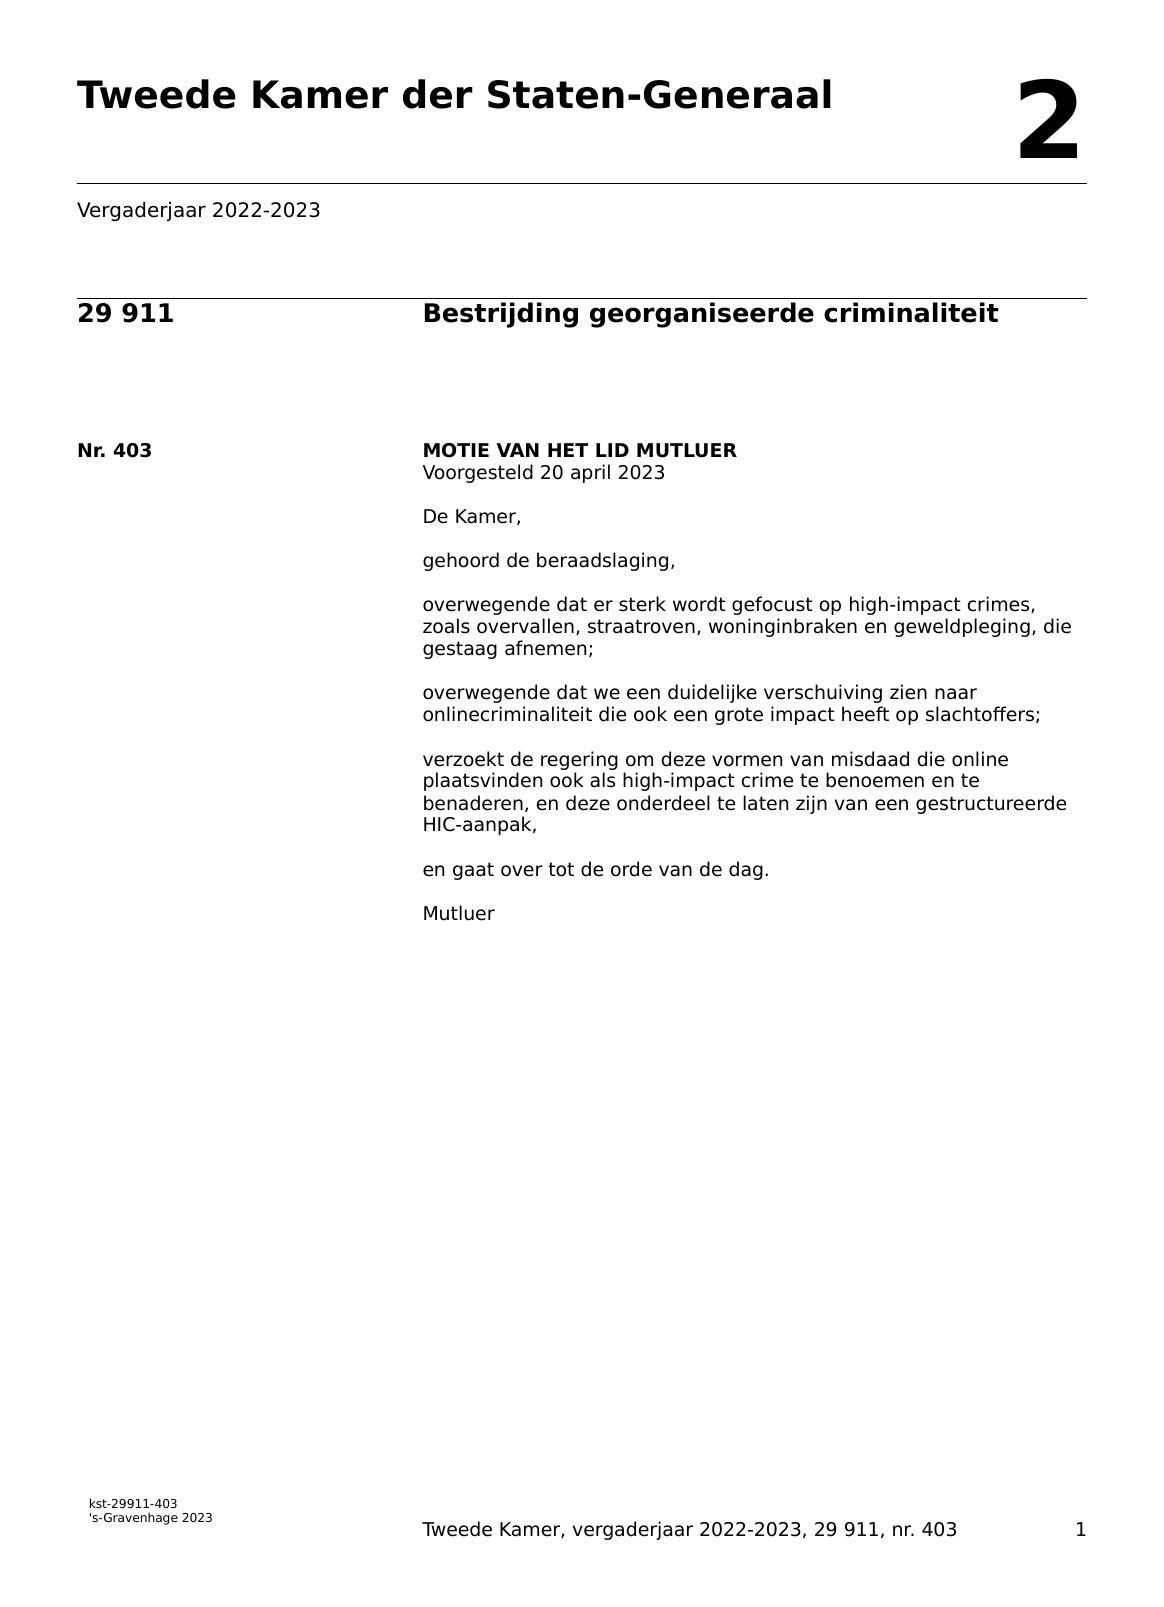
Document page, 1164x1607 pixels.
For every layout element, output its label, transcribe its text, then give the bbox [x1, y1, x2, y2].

text Voorgesteld 20 april 2023 [422, 462, 1087, 484]
text verzoekt de regering om deze vormen van misdaad die online plaatsvinden ook als high-impact crime te benoemen en te benaderen, en deze onderdeel te laten zijn van een gestructureerde HIC-aanpak, [422, 748, 1087, 836]
subtitle Nr. 403 MOTIE VAN HET LID MUTLUER [77, 440, 1087, 462]
text en gaat over tot de orde van de dag. [422, 858, 1087, 881]
text overwegende dat we een duidelijke verschuiving zien naar onlinecriminaliteit die ook een grote impact heeft op slachtoffers; [422, 682, 1087, 726]
text De Kamer, [422, 506, 1087, 528]
text Mutluer [422, 903, 1087, 925]
subtitle 29 911 Bestrijding georganiseerde criminaliteit [77, 299, 1087, 329]
text overwegende dat er sterk wordt gefocust op high-impact crimes, zoals overvallen, straatroven, woninginbraken en geweldpleging, die gestaag afnemen; [422, 594, 1087, 660]
table_header 2 [886, 59, 1087, 183]
text gehoord de beraadslaging, [422, 550, 1087, 572]
text kst-29911-403 [88, 1497, 323, 1511]
table_header Tweede Kamer der Staten-Generaal [77, 59, 886, 183]
text 's-Gravenhage 2023 [88, 1511, 323, 1525]
table_cell Vergaderjaar 2022-2023 [77, 184, 1087, 298]
